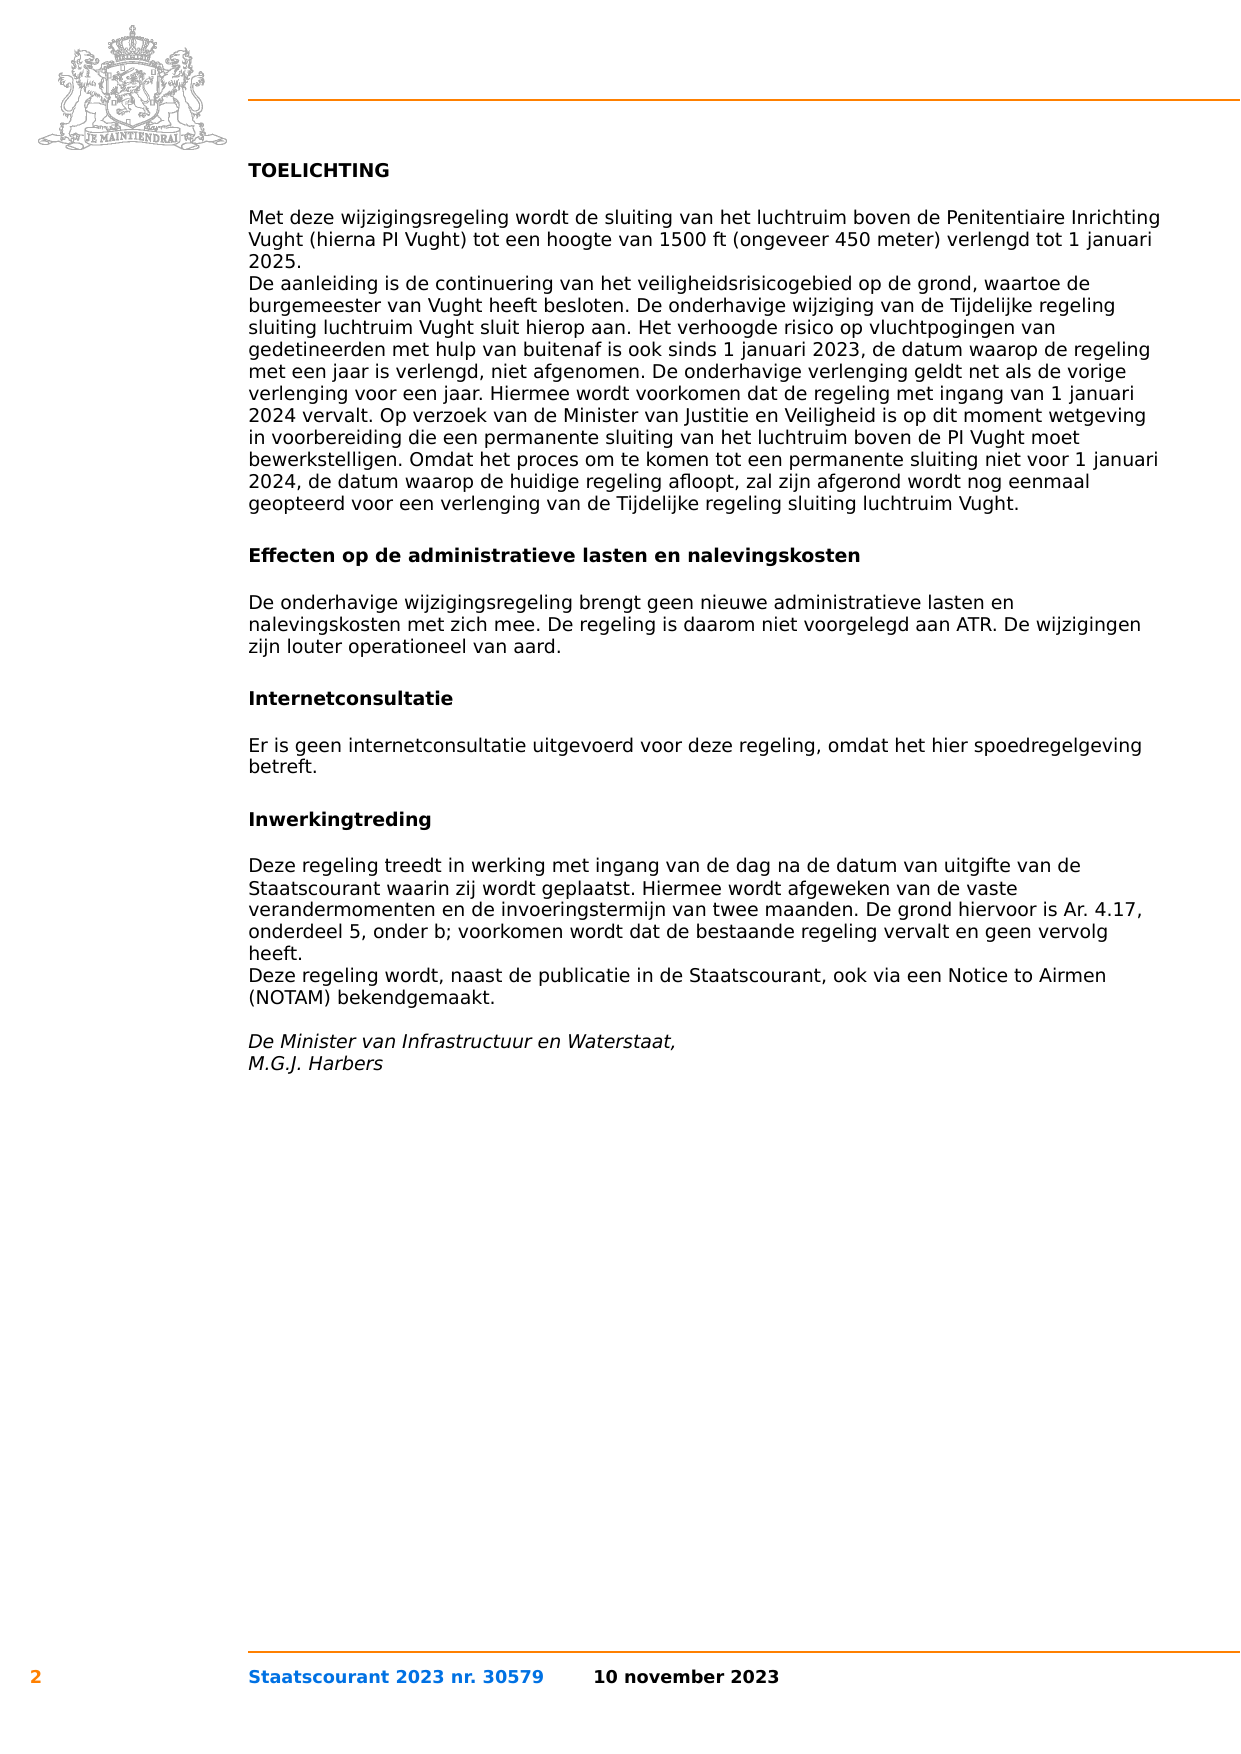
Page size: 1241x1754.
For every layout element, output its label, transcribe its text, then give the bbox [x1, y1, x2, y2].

text Deze regeling treedt in werking met ingang van de dag na de datum van uitgifte van de Staatscourant waarin zij wordt geplaatst. Hiermee wordt afgeweken van de vaste verandermomenten en de invoeringstermijn van twee maanden. De grond hiervoor is Ar. 4.17, onderdeel 5, onder b; voorkomen wordt dat de bestaande regeling vervalt en geen vervolg heeft. [248, 855, 1163, 965]
subtitle TOELICHTING [248, 160, 1163, 182]
text De onderhavige wijzigingsregeling brengt geen nieuwe administratieve lasten en nalevingskosten met zich mee. De regeling is daarom niet voorgelegd aan ATR. De wijzigingen zijn louter operationeel van aard. [248, 592, 1163, 657]
text De aanleiding is de continuering van het veiligheidsrisicogebied op de grond, waartoe de burgemeester van Vught heeft besloten. De onderhavige wijziging van de Tijdelijke regeling sluiting luchtruim Vught sluit hierop aan. Het verhoogde risico op vluchtpogingen van gedetineerden met hulp van buitenaf is ook sinds 1 januari 2023, de datum waarop de regeling met een jaar is verlengd, niet afgenomen. De onderhavige verlenging geldt net als de vorige verlenging voor een jaar. Hiermee wordt voorkomen dat de regeling met ingang van 1 januari 2024 vervalt. Op verzoek van de Minister van Justitie en Veiligheid is op dit moment wetgeving in voorbereiding die een permanente sluiting van het luchtruim boven de PI Vught moet bewerkstelligen. Omdat het proces om te komen tot een permanente sluiting niet voor 1 januari 2024, de datum waarop de huidige regeling afloopt, zal zijn afgerond wordt nog eenmaal geopteerd voor een verlenging van de Tijdelijke regeling sluiting luchtruim Vught. [248, 273, 1163, 514]
subtitle Internetconsultatie [248, 687, 1163, 709]
picture [38, 25, 227, 150]
text Met deze wijzigingsregeling wordt de sluiting van het luchtruim boven de Penitentiaire Inrichting Vught (hierna PI Vught) tot een hoogte van 1500 ft (ongeveer 450 meter) verlengd tot 1 januari 2025. [248, 207, 1163, 273]
subtitle Effecten op de administratieve lasten en nalevingskosten [248, 544, 1163, 567]
text De Minister van Infrastructuur en Waterstaat, M.G.J. Harbers [248, 1031, 1163, 1075]
text Deze regeling wordt, naast de publicatie in de Staatscourant, ook via een Notice to Airmen (NOTAM) bekendgemaakt. [248, 965, 1163, 1009]
text Er is geen internetconsultatie uitgevoerd voor deze regeling, omdat het hier spoedregelgeving betreft. [248, 734, 1163, 778]
subtitle Inwerkingtreding [248, 808, 1163, 830]
